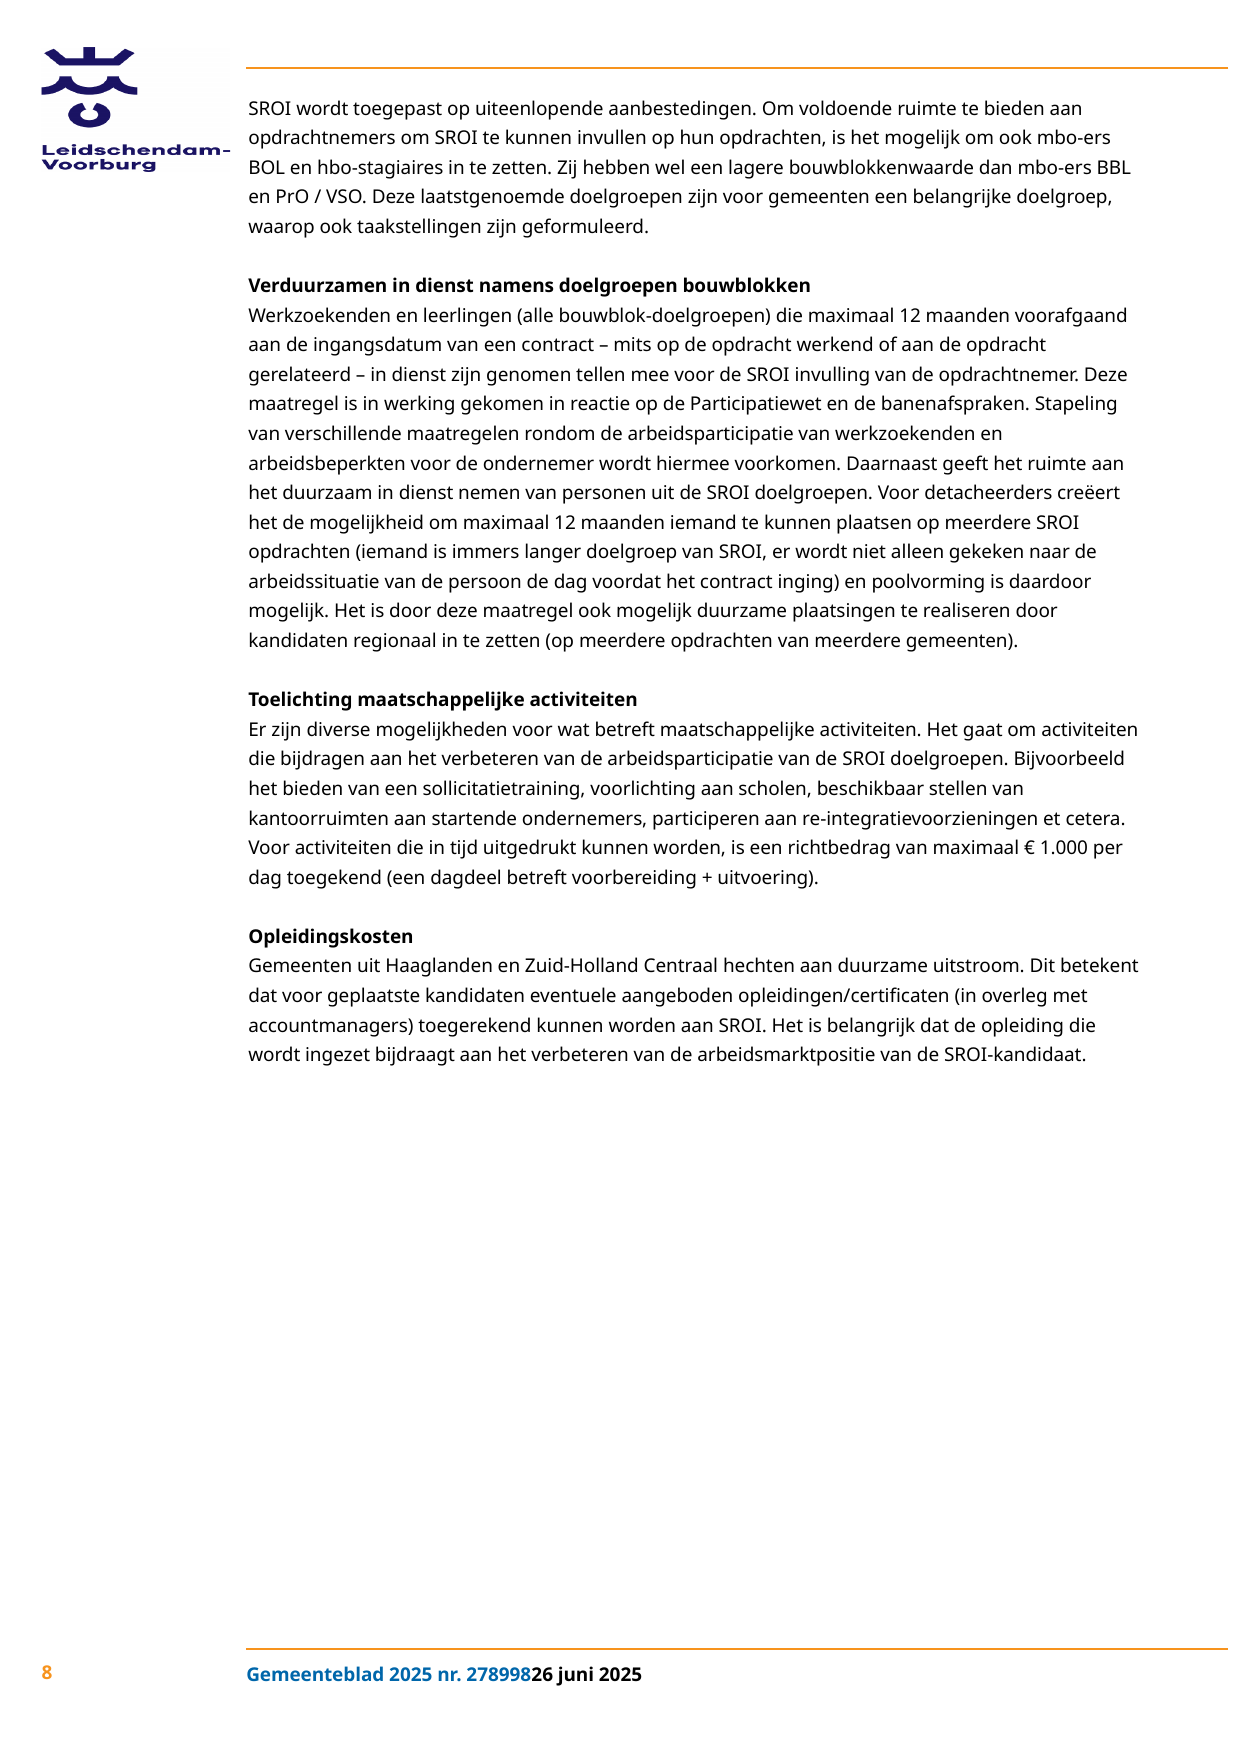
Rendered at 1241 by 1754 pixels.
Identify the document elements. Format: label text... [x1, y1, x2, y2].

text Opleidingskosten [248, 923, 1152, 949]
text Toelichting maatschappelijke activiteiten [248, 686, 1152, 712]
text Er zijn diverse mogelijkheden voor wat betreft maatschappelijke activiteiten. Het gaat om activiteiten die bijdragen aan het verbeteren van de arbeidsparticipatie van de SROI doelgroepen. Bijvoorbeeld het bieden van een sollicitatietraining, voorlichting aan scholen, beschikbaar stellen van kantoorruimten aan startende ondernemers, participeren aan re-integratievoorzieningen et cetera. Voor activiteiten die in tijd uitgedrukt kunnen worden, is een richtbedrag van maximaal € 1.000 per dag toegekend (een dagdeel betreft voorbereiding + uitvoering). [248, 716, 1152, 890]
text Gemeenten uit Haaglanden en Zuid-Holland Centraal hechten aan duurzame uitstroom. Dit betekent dat voor geplaatste kandidaten eventuele aangeboden opleidingen/certificaten (in overleg met accountmanagers) toegerekend kunnen worden aan SROI. Het is belangrijk dat de opleiding die wordt ingezet bijdraagt aan het verbeteren van de arbeidsmarktpositie van de SROI-kandidaat. [248, 953, 1152, 1067]
text Verduurzamen in dienst namens doelgroepen bouwblokken [248, 272, 1152, 298]
text Werkzoekenden en leerlingen (alle bouwblok-doelgroepen) die maximaal 12 maanden voorafgaand aan de ingangsdatum van een contract – mits op de opdracht werkend of aan de opdracht gerelateerd – in dienst zijn genomen tellen mee voor de SROI invulling van de opdrachtnemer. Deze maatregel is in werking gekomen in reactie op de Participatiewet en de banenafspraken. Stapeling van verschillende maatregelen rondom de arbeidsparticipatie van werkzoekenden en arbeidsbeperkten voor de ondernemer wordt hiermee voorkomen. Daarnaast geeft het ruimte aan het duurzaam in dienst nemen van personen uit de SROI doelgroepen. Voor detacheerders creëert het de mogelijkheid om maximaal 12 maanden iemand te kunnen plaatsen op meerdere SROI opdrachten (iemand is immers langer doelgroep van SROI, er wordt niet alleen gekeken naar de arbeidssituatie van de persoon de dag voordat het contract inging) en poolvorming is daardoor mogelijk. Het is door deze maatregel ook mogelijk duurzame plaatsingen te realiseren door kandidaten regionaal in te zetten (op meerdere opdrachten van meerdere gemeenten). [248, 302, 1152, 653]
text SROI wordt toegepast op uiteenlopende aanbestedingen. Om voldoende ruimte te bieden aan opdrachtnemers om SROI te kunnen invullen op hun opdrachten, is het mogelijk om ook mbo-ers BOL en hbo-stagiaires in te zetten. Zij hebben wel een lagere bouwblokkenwaarde dan mbo-ers BBL en PrO / VSO. Deze laatstgenoemde doelgroepen zijn voor gemeenten een belangrijke doelgroep, waarop ook taakstellingen zijn geformuleerd. [248, 95, 1152, 239]
picture [41, 47, 231, 172]
